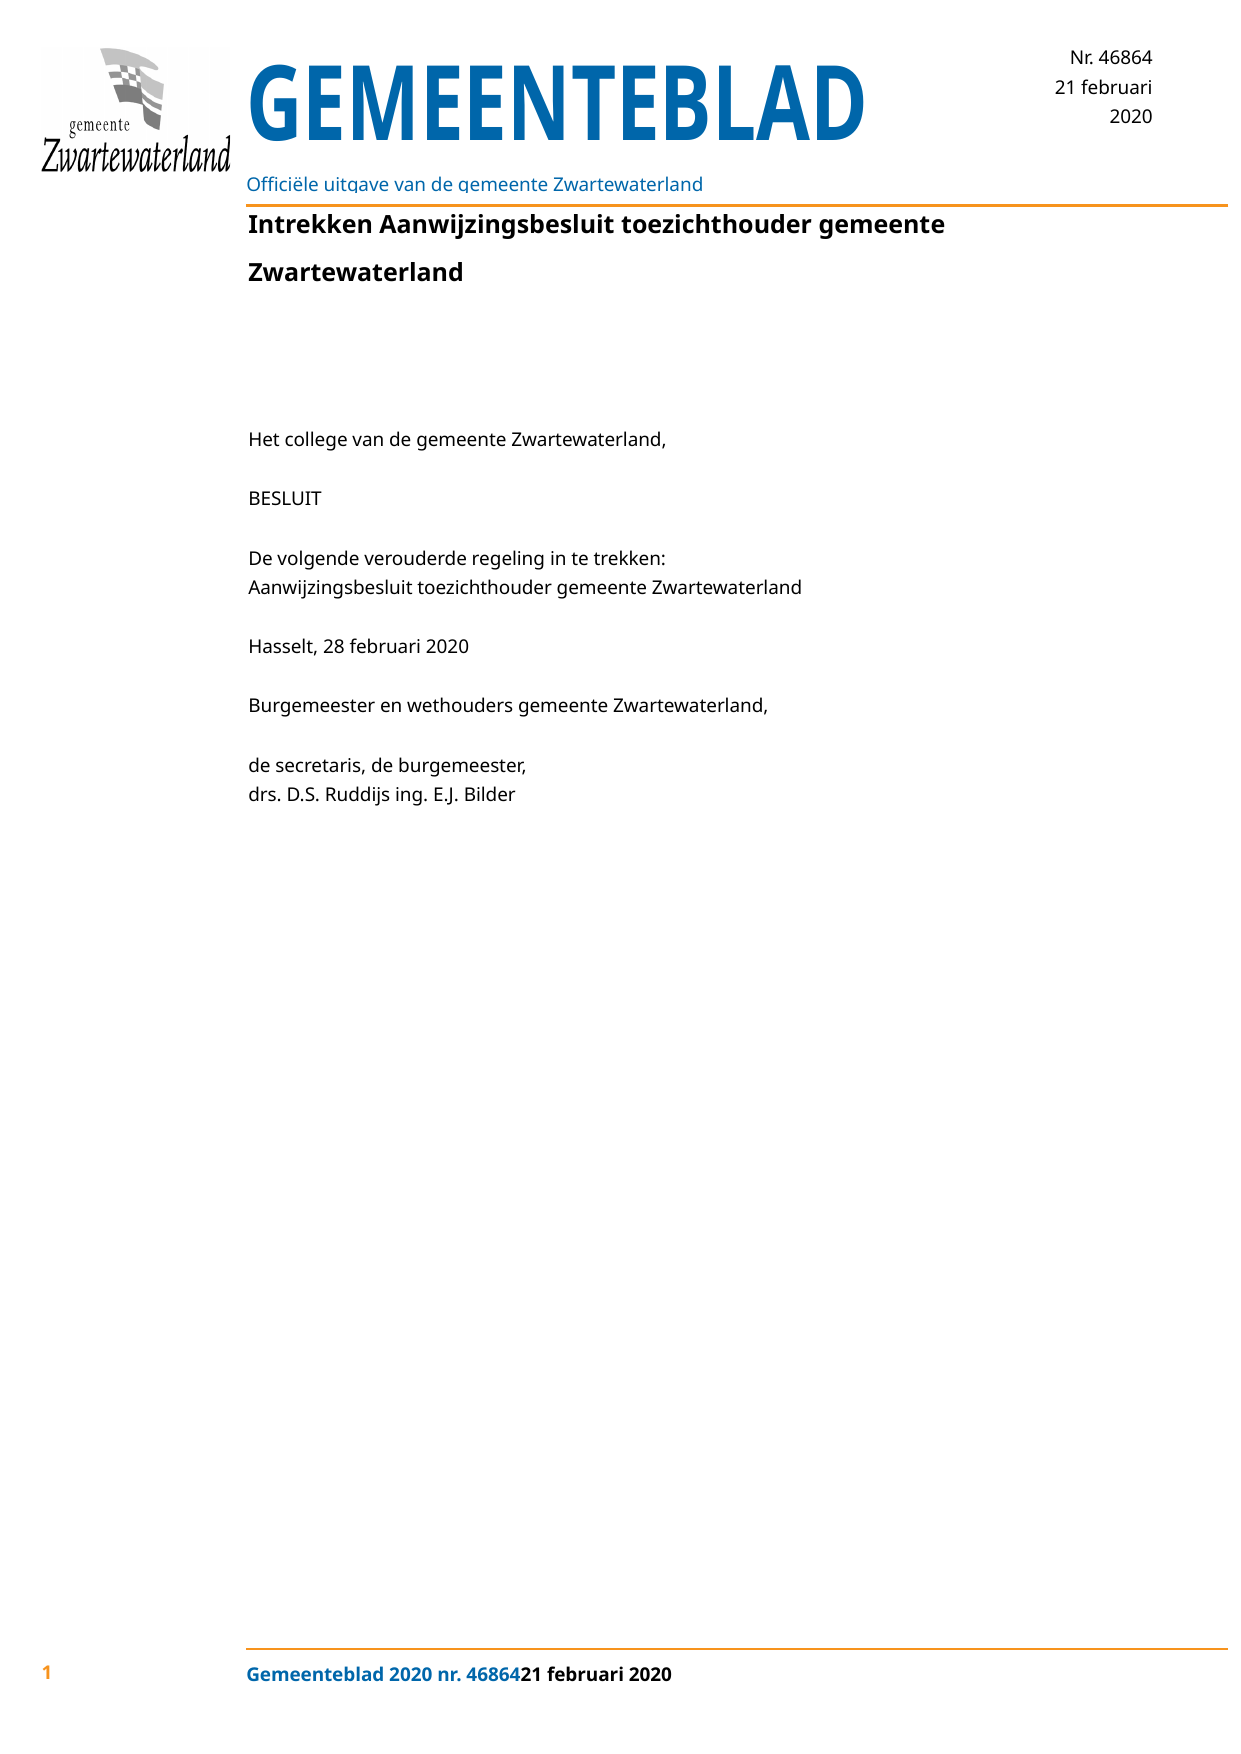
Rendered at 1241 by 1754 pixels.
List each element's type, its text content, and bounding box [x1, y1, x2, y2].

text Burgemeester en wethouders gemeente Zwartewaterland, [248, 693, 1152, 718]
text Intrekken Aanwijzingsbesluit toezichthouder gemeente Zwartewaterland [248, 207, 1152, 288]
text de secretaris, de burgemeester, [248, 752, 1152, 777]
picture [41, 47, 231, 172]
text drs. D.S. Ruddijs ing. E.J. Bilder [248, 781, 1152, 807]
text Het college van de gemeente Zwartewaterland, [248, 426, 1152, 452]
text De volgende verouderde regeling in te trekken: [248, 545, 1152, 570]
text Aanwijzingsbesluit toezichthouder gemeente Zwartewaterland [248, 574, 1152, 600]
text BESLUIT [248, 486, 1152, 511]
text Hasselt, 28 februari 2020 [248, 633, 1152, 659]
